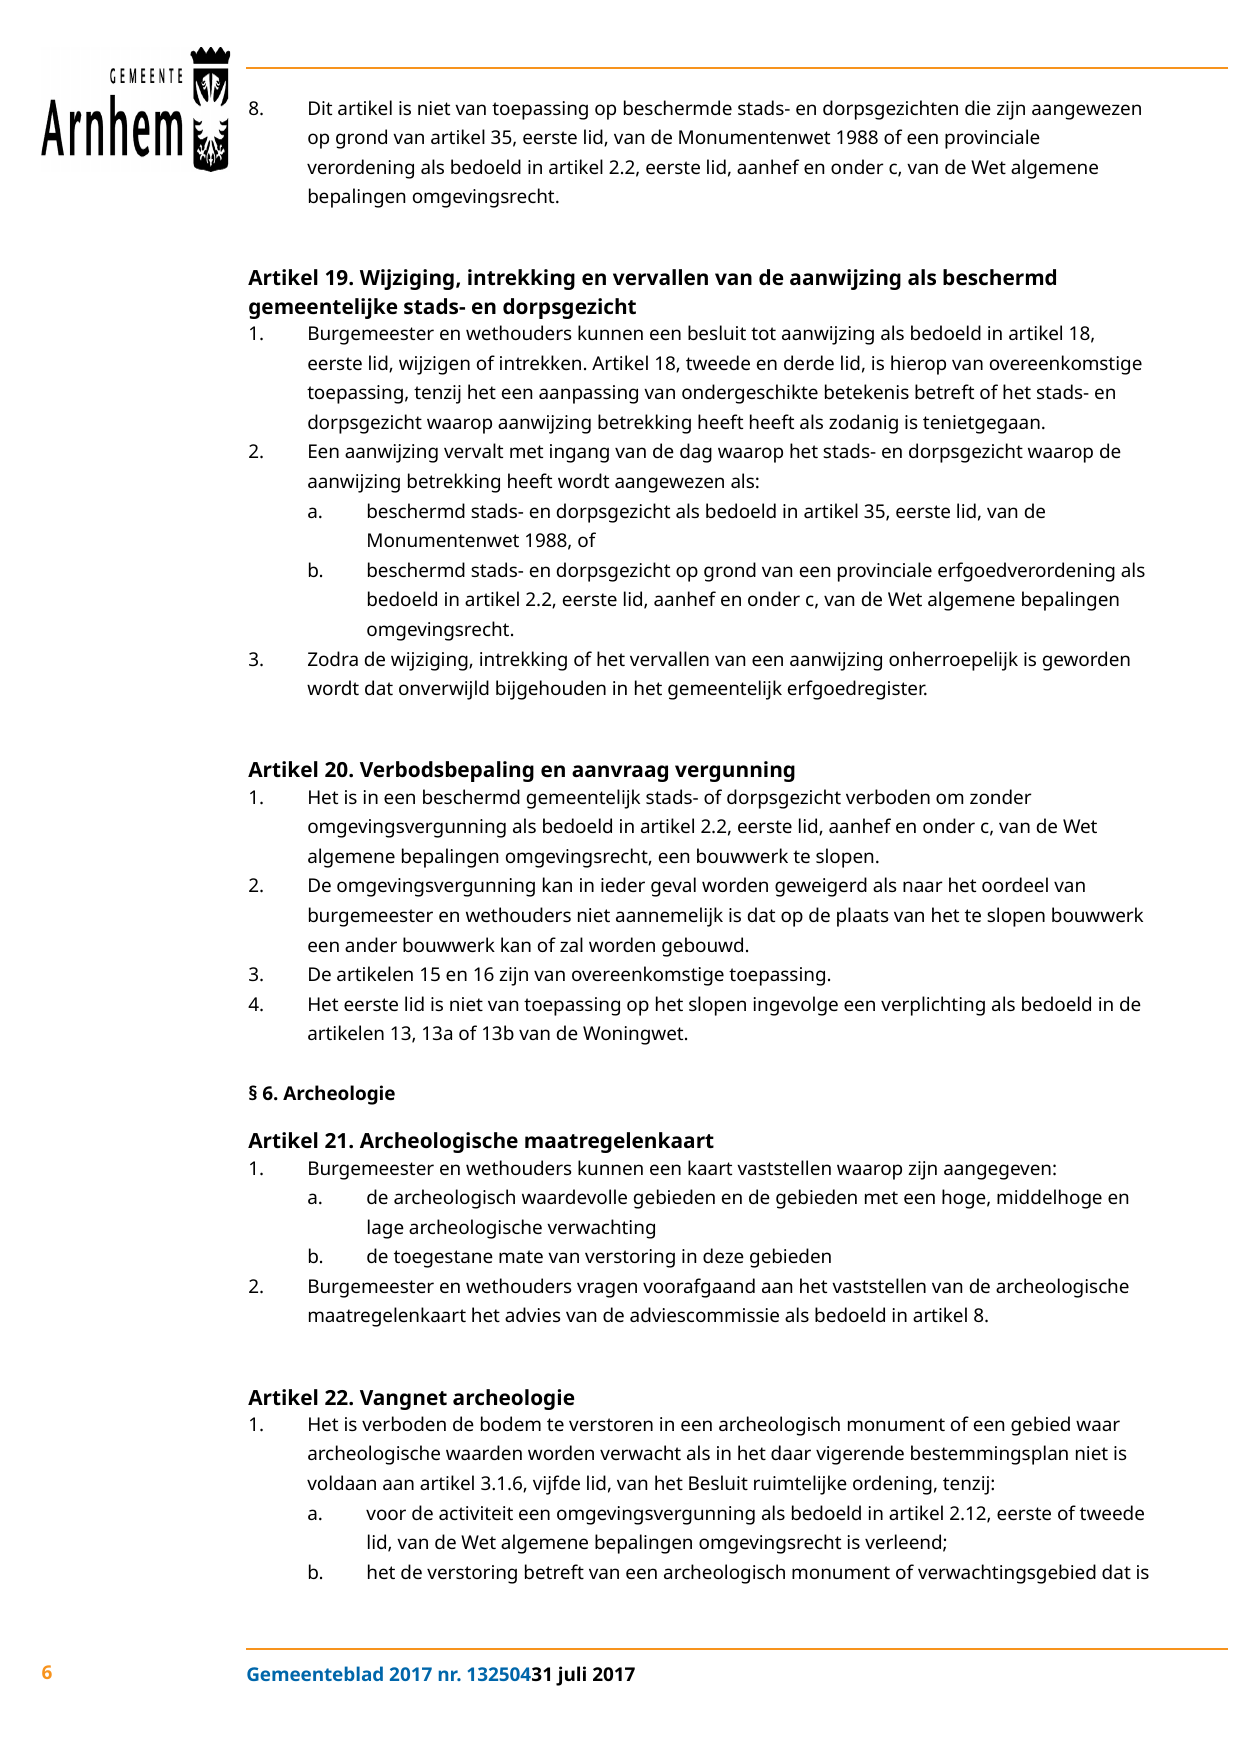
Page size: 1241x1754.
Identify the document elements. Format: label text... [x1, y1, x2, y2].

list beschermd stads- en dorpsgezicht als bedoeld in artikel 35, eerste lid, van de Monumentenwet 1988, of [307, 498, 1152, 553]
text § 6. Archeologie [248, 1080, 1152, 1105]
text Artikel 19. Wijziging, intrekking en vervallen van de aanwijzing als beschermd gemeentelijke stads- en dorpsgezicht [248, 263, 1152, 320]
text Artikel 20. Verbodsbepaling en aanvraag vergunning [248, 755, 1152, 784]
picture [41, 47, 231, 172]
list Burgemeester en wethouders vragen voorafgaand aan het vaststellen van de archeologische maatregelenkaart het advies van de adviescommissie als bedoeld in artikel 8. [248, 1273, 1152, 1328]
list Dit artikel is niet van toepassing op beschermde stads- en dorpsgezichten die zijn aangewezen op grond van artikel 35, eerste lid, van de Monumentenwet 1988 of een provinciale verordening als bedoeld in artikel 2.2, eerste lid, aanhef en onder c, van de Wet algemene bepalingen omgevingsrecht. [248, 95, 1152, 209]
list voor de activiteit een omgevingsvergunning als bedoeld in artikel 2.12, eerste of tweede lid, van de Wet algemene bepalingen omgevingsrecht is verleend; [307, 1500, 1152, 1555]
list De artikelen 15 en 16 zijn van overeenkomstige toepassing. [248, 961, 1152, 987]
list De omgevingsvergunning kan in ieder geval worden geweigerd als naar het oordeel van burgemeester en wethouders niet aannemelijk is dat op de plaats van het te slopen bouwwerk een ander bouwwerk kan of zal worden gebouwd. [248, 873, 1152, 957]
list Het eerste lid is niet van toepassing op het slopen ingevolge een verplichting als bedoeld in de artikelen 13, 13a of 13b van de Woningwet. [248, 991, 1152, 1046]
list de archeologisch waardevolle gebieden en de gebieden met een hoge, middelhoge en lage archeologische verwachting [307, 1184, 1152, 1239]
list Het is verboden de bodem te verstoren in een archeologisch monument of een gebied waar archeologische waarden worden verwacht als in het daar vigerende bestemmingsplan niet is voldaan aan artikel 3.1.6, vijfde lid, van het Besluit ruimtelijke ordening, tenzij: [248, 1411, 1152, 1496]
list Burgemeester en wethouders kunnen een kaart vaststellen waarop zijn aangegeven: [248, 1155, 1152, 1180]
list Het is in een beschermd gemeentelijk stads- of dorpsgezicht verboden om zonder omgevingsvergunning als bedoeld in artikel 2.2, eerste lid, aanhef en onder c, van de Wet algemene bepalingen omgevingsrecht, een bouwwerk te slopen. [248, 784, 1152, 869]
list beschermd stads- en dorpsgezicht op grond van een provinciale erfgoedverordening als bedoeld in artikel 2.2, eerste lid, aanhef en onder c, van de Wet algemene bepalingen omgevingsrecht. [307, 557, 1152, 642]
text Artikel 22. Vangnet archeologie [248, 1383, 1152, 1411]
list Zodra de wijziging, intrekking of het vervallen van een aanwijzing onherroepelijk is geworden wordt dat onverwijld bijgehouden in het gemeentelijk erfgoedregister. [248, 646, 1152, 701]
text Artikel 21. Archeologische maatregelenkaart [248, 1126, 1152, 1155]
list de toegestane mate van verstoring in deze gebieden [307, 1243, 1152, 1269]
list Burgemeester en wethouders kunnen een besluit tot aanwijzing als bedoeld in artikel 18, eerste lid, wijzigen of intrekken. Artikel 18, tweede en derde lid, is hierop van overeenkomstige toepassing, tenzij het een aanpassing van ondergeschikte betekenis betreft of het stads- en dorpsgezicht waarop aanwijzing betrekking heeft heeft als zodanig is tenietgegaan. [248, 320, 1152, 435]
list Een aanwijzing vervalt met ingang van de dag waarop het stads- en dorpsgezicht waarop de aanwijzing betrekking heeft wordt aangewezen als: [248, 439, 1152, 494]
list het de verstoring betreft van een archeologisch monument of verwachtingsgebied dat is [307, 1559, 1152, 1585]
